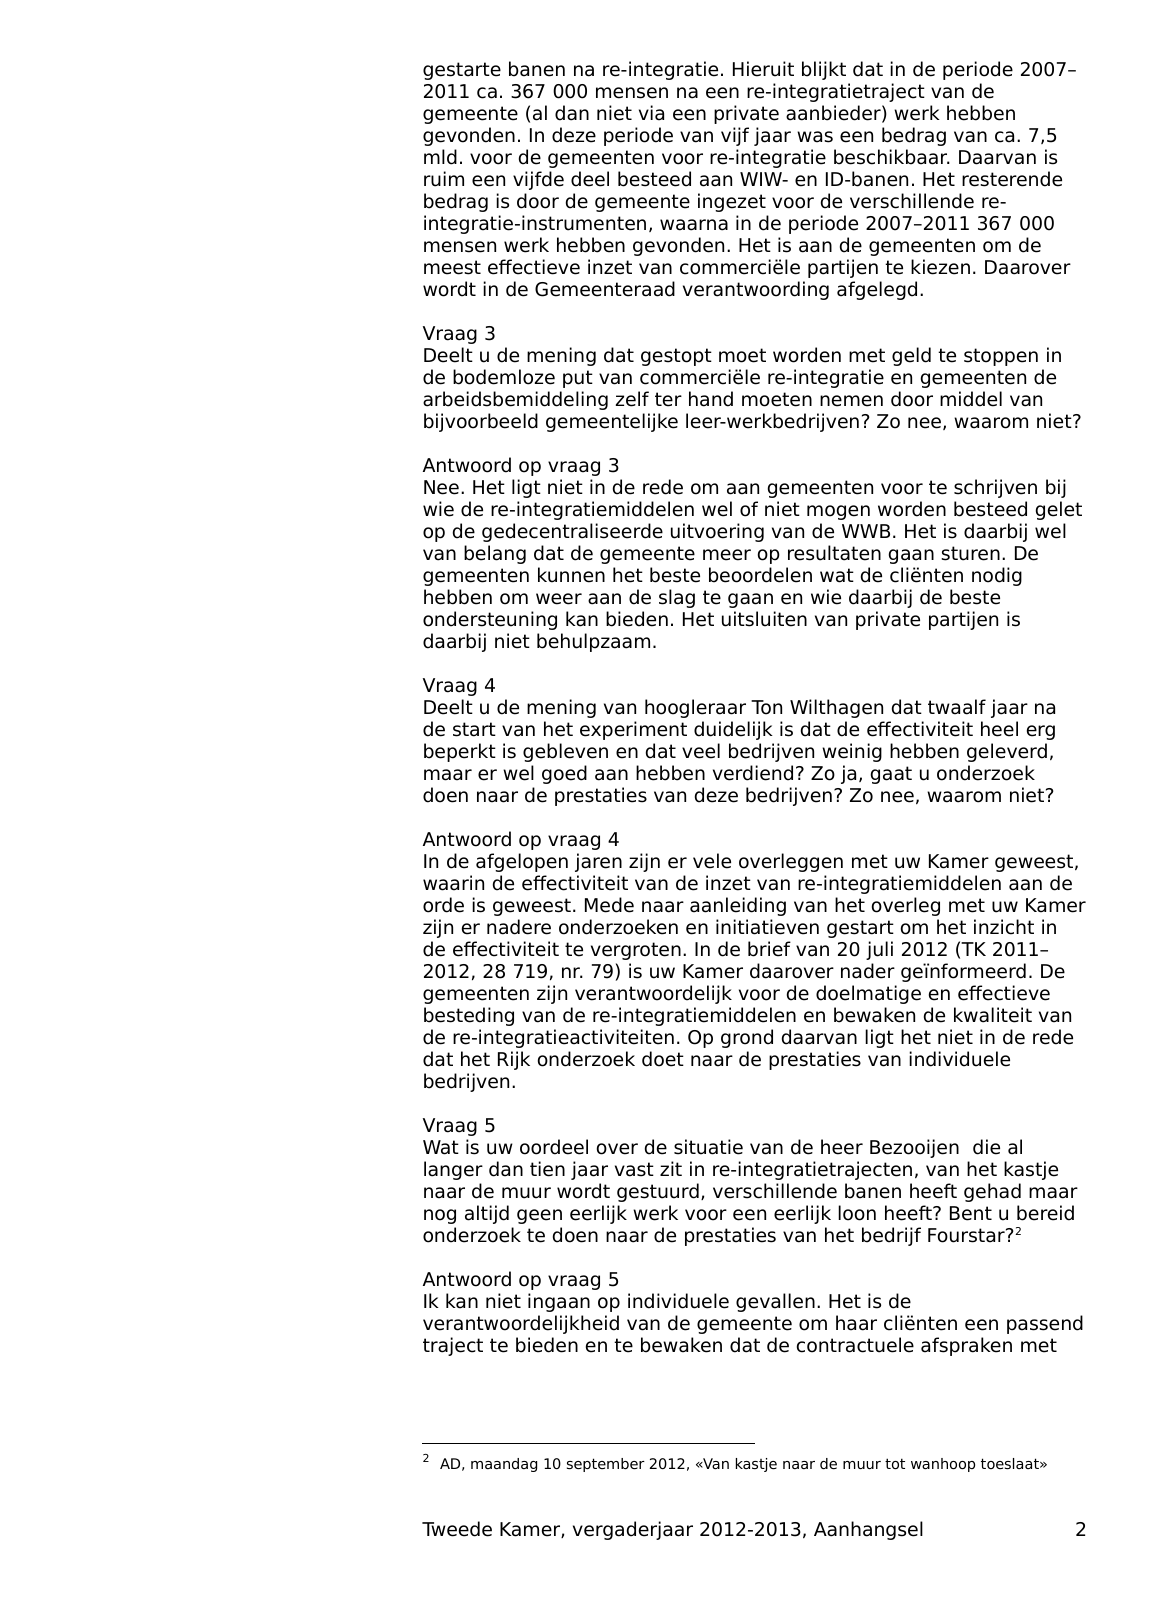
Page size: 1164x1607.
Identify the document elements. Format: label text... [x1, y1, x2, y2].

text Vraag 3 [422, 323, 1087, 345]
text AD, maandag 10 september 2012, «Van kastje naar de muur tot wanhoop toeslaat» [422, 1452, 1087, 1474]
text gestarte banen na re-integratie. Hieruit blijkt dat in de periode 2007–2011 ca. 367 000 mensen na een re-integratietraject van de gemeente (al dan niet via een private aanbieder) werk hebben gevonden. In deze periode van vijf jaar was een bedrag van ca. 7,5 mld. voor de gemeenten voor re-integratie beschikbaar. Daarvan is ruim een vijfde deel besteed aan WIW- en ID-banen. Het resterende bedrag is door de gemeente ingezet voor de verschillende re-integratie-instrumenten, waarna in de periode 2007–2011 367 000 mensen werk hebben gevonden. Het is aan de gemeenten om de meest effectieve inzet van commerciële partijen te kiezen. Daarover wordt in de Gemeenteraad verantwoording afgelegd. [422, 59, 1087, 301]
text Wat is uw oordeel over de situatie van de heer Bezooijen die al langer dan tien jaar vast zit in re-integratietrajecten, van het kastje naar de muur wordt gestuurd, verschillende banen heeft gehad maar nog altijd geen eerlijk werk voor een eerlijk loon heeft? Bent u bereid onderzoek te doen naar de prestaties van het bedrijf Fourstar? [422, 1137, 1087, 1247]
text In de afgelopen jaren zijn er vele overleggen met uw Kamer geweest, waarin de effectiviteit van de inzet van re-integratiemiddelen aan de orde is geweest. Mede naar aanleiding van het overleg met uw Kamer zijn er nadere onderzoeken en initiatieven gestart om het inzicht in de effectiviteit te vergroten. In de brief van 20 juli 2012 (TK 2011–2012, 28 719, nr. 79) is uw Kamer daarover nader geïnformeerd. De gemeenten zijn verantwoordelijk voor de doelmatige en effectieve besteding van de re-integratiemiddelen en bewaken de kwaliteit van de re-integratieactiviteiten. Op grond daarvan ligt het niet in de rede dat het Rijk onderzoek doet naar de prestaties van individuele bedrijven. [422, 851, 1087, 1093]
text Ik kan niet ingaan op individuele gevallen. Het is de verantwoordelijkheid van de gemeente om haar cliënten een passend traject te bieden en te bewaken dat de contractuele afspraken met [422, 1291, 1087, 1357]
text Antwoord op vraag 5 [422, 1269, 1087, 1291]
text Antwoord op vraag 3 [422, 455, 1087, 477]
text Deelt u de mening dat gestopt moet worden met geld te stoppen in de bodemloze put van commerciële re-integratie en gemeenten de arbeidsbemiddeling zelf ter hand moeten nemen door middel van bijvoorbeeld gemeentelijke leer-werkbedrijven? Zo nee, waarom niet? [422, 345, 1087, 433]
text Nee. Het ligt niet in de rede om aan gemeenten voor te schrijven bij wie de re-integratiemiddelen wel of niet mogen worden besteed gelet op de gedecentraliseerde uitvoering van de WWB. Het is daarbij wel van belang dat de gemeente meer op resultaten gaan sturen. De gemeenten kunnen het beste beoordelen wat de cliënten nodig hebben om weer aan de slag te gaan en wie daarbij de beste ondersteuning kan bieden. Het uitsluiten van private partijen is daarbij niet behulpzaam. [422, 477, 1087, 653]
text Vraag 4 [422, 675, 1087, 697]
text Antwoord op vraag 4 [422, 829, 1087, 851]
text Deelt u de mening van hoogleraar Ton Wilthagen dat twaalf jaar na de start van het experiment duidelijk is dat de effectiviteit heel erg beperkt is gebleven en dat veel bedrijven weinig hebben geleverd, maar er wel goed aan hebben verdiend? Zo ja, gaat u onderzoek doen naar de prestaties van deze bedrijven? Zo nee, waarom niet? [422, 697, 1087, 807]
text Vraag 5 [422, 1115, 1087, 1137]
